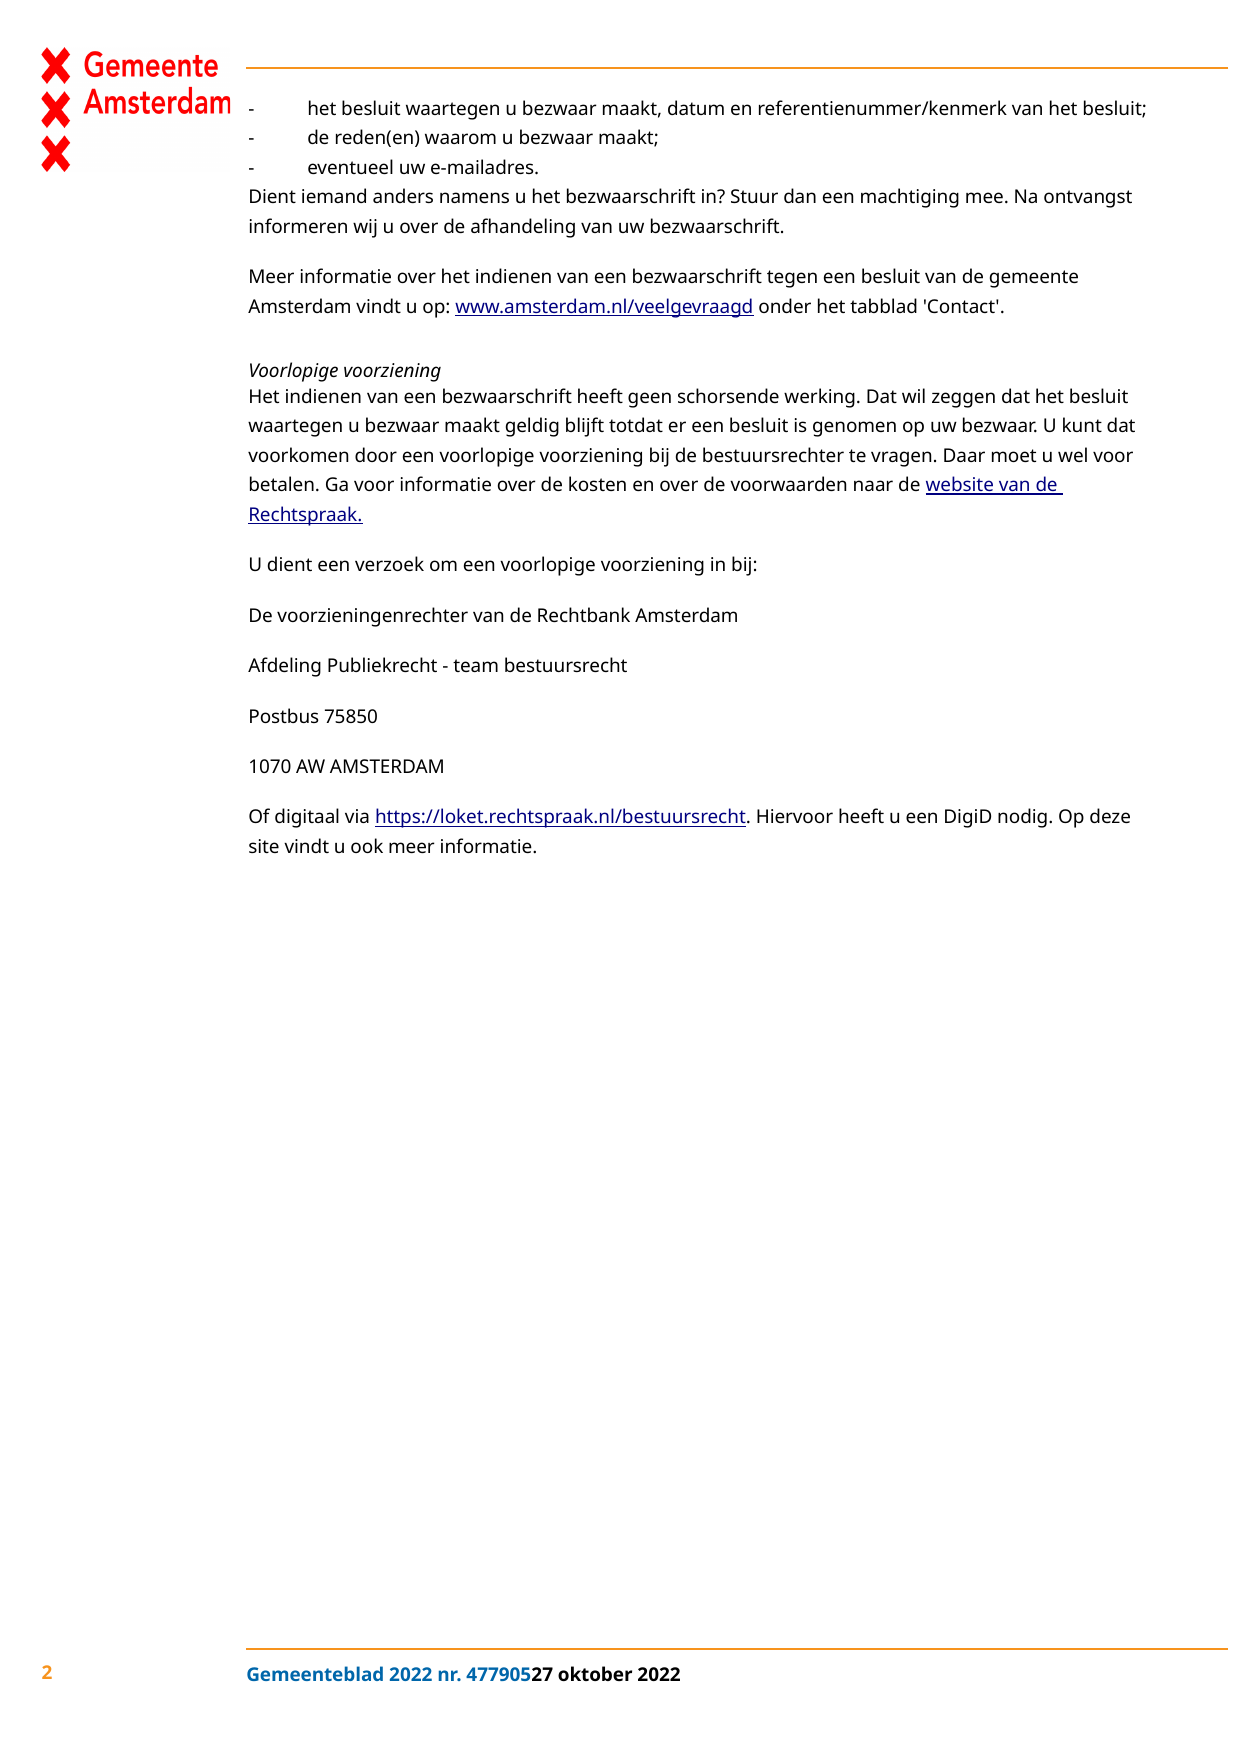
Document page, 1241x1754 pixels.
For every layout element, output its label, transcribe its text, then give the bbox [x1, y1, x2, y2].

text Het indienen van een bezwaarschrift heeft geen schorsende werking. Dat wil zeggen dat het besluit waartegen u bezwaar maakt geldig blijft totdat er een besluit is genomen op uw bezwaar. U kunt dat voorkomen door een voorlopige voorziening bij de bestuursrechter te vragen. Daar moet u wel voor betalen. Ga voor informatie over de kosten en over de voorwaarden naar de website van de Rechtspraak. [248, 383, 1152, 527]
text U dient een verzoek om een voorlopige voorziening in bij: [248, 552, 1152, 577]
text 1070 AW AMSTERDAM [248, 753, 1152, 779]
list eventueel uw e-mailadres. [248, 154, 1152, 180]
text Dient iemand anders namens u het bezwaarschrift in? Stuur dan een machtiging mee. Na ontvangst informeren wij u over de afhandeling van uw bezwaarschrift. [248, 183, 1152, 239]
text Voorlopige voorziening [248, 357, 1152, 383]
list het besluit waartegen u bezwaar maakt, datum en referentienummer/kenmerk van het besluit; [248, 95, 1152, 121]
list de reden(en) waarom u bezwaar maakt; [248, 124, 1152, 150]
text Of digitaal via https://loket.rechtspraak.nl/bestuursrecht. Hiervoor heeft u een DigiD nodig. Op deze site vindt u ook meer informatie. [248, 804, 1152, 859]
text De voorzieningenrechter van de Rechtbank Amsterdam [248, 602, 1152, 628]
text Afdeling Publiekrecht - team bestuursrecht [248, 652, 1152, 678]
text Meer informatie over het indienen van een bezwaarschrift tegen een besluit van de gemeente Amsterdam vindt u op: www.amsterdam.nl/veelgevraagd onder het tabblad 'Contact'. [248, 263, 1152, 319]
picture [41, 47, 231, 172]
text Postbus 75850 [248, 703, 1152, 728]
